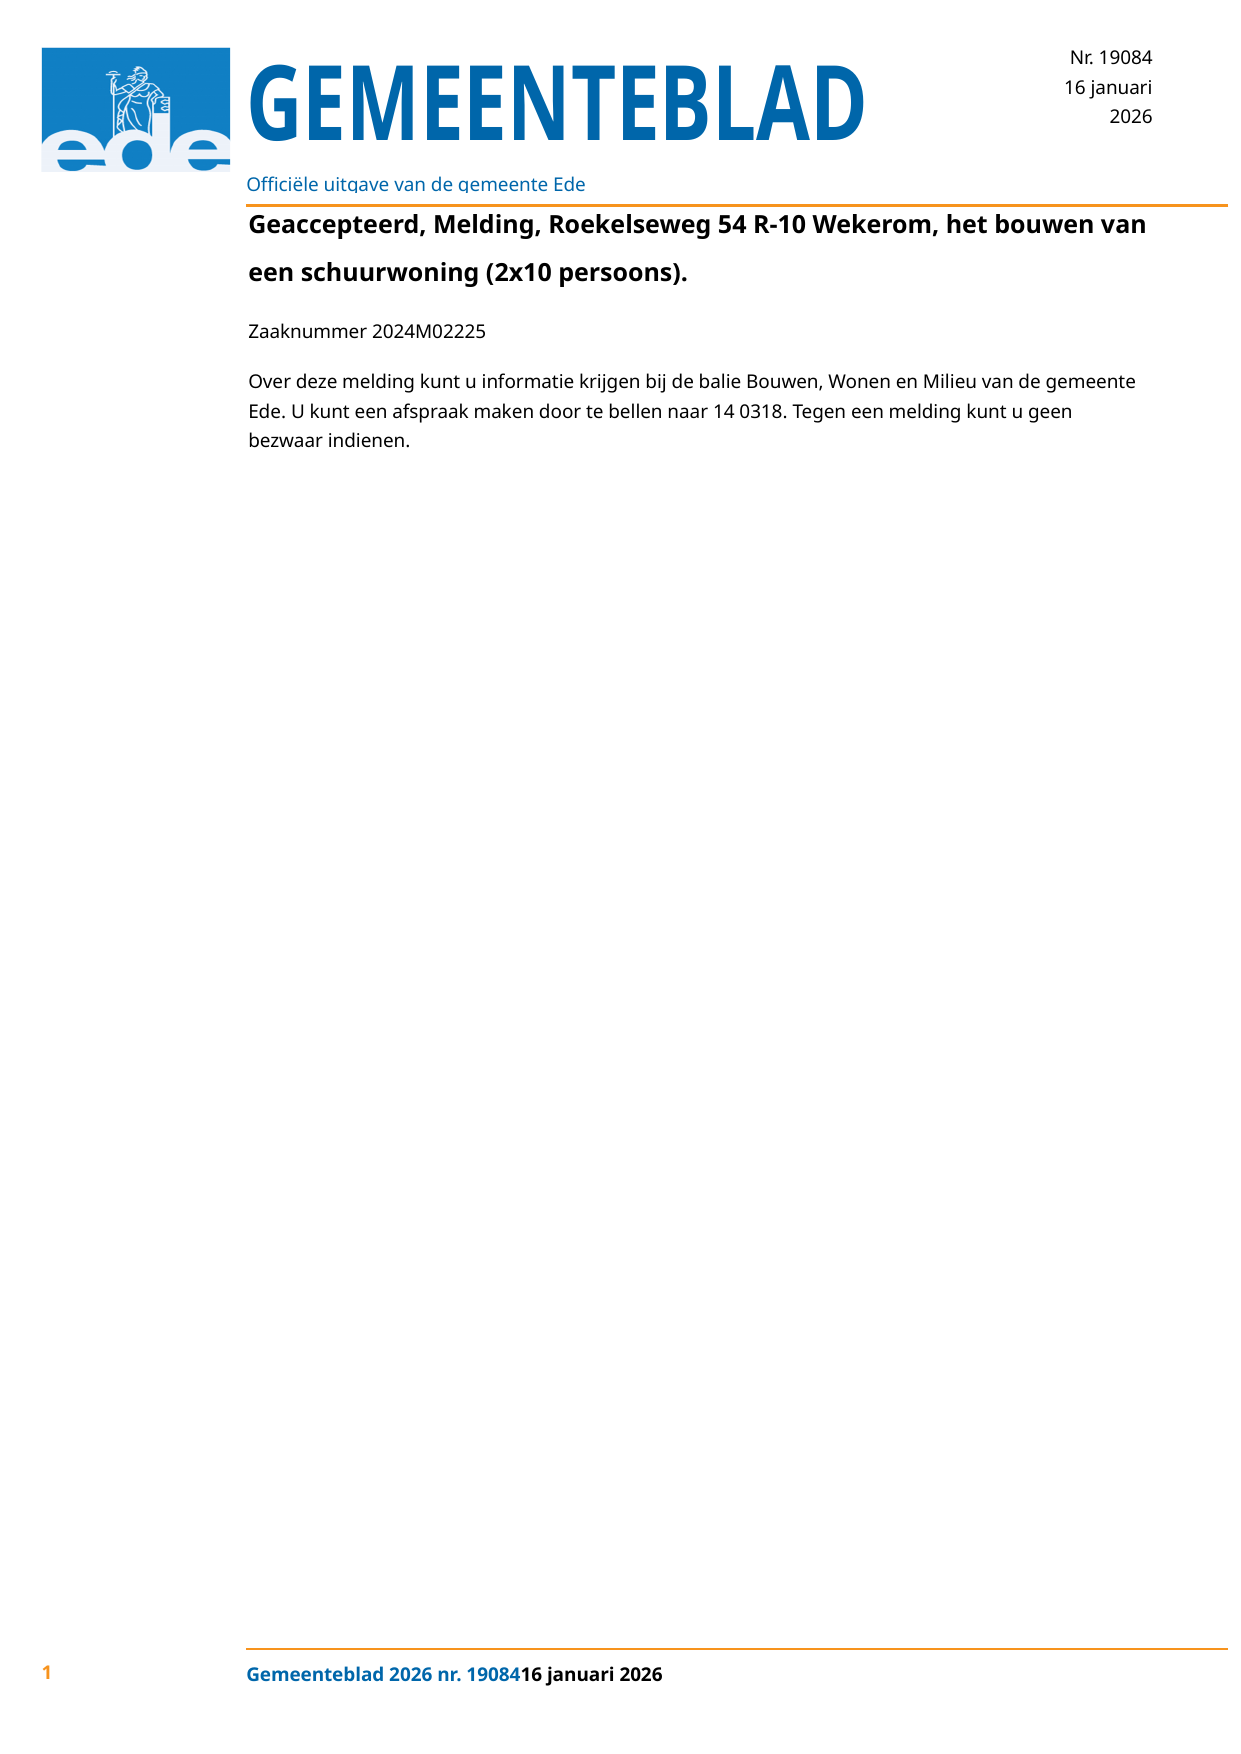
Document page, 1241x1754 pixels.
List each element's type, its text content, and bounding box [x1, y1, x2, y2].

picture [41, 47, 231, 172]
text Zaaknummer 2024M02225 [248, 318, 1152, 344]
text Over deze melding kunt u informatie krijgen bij de balie Bouwen, Wonen en Milieu van de gemeente Ede. U kunt een afspraak maken door te bellen naar 14 0318. Tegen een melding kunt u geen bezwaar indienen. [248, 368, 1152, 453]
text Geaccepteerd, Melding, Roekelseweg 54 R-10 Wekerom, het bouwen van een schuurwoning (2x10 persoons). [248, 207, 1152, 288]
